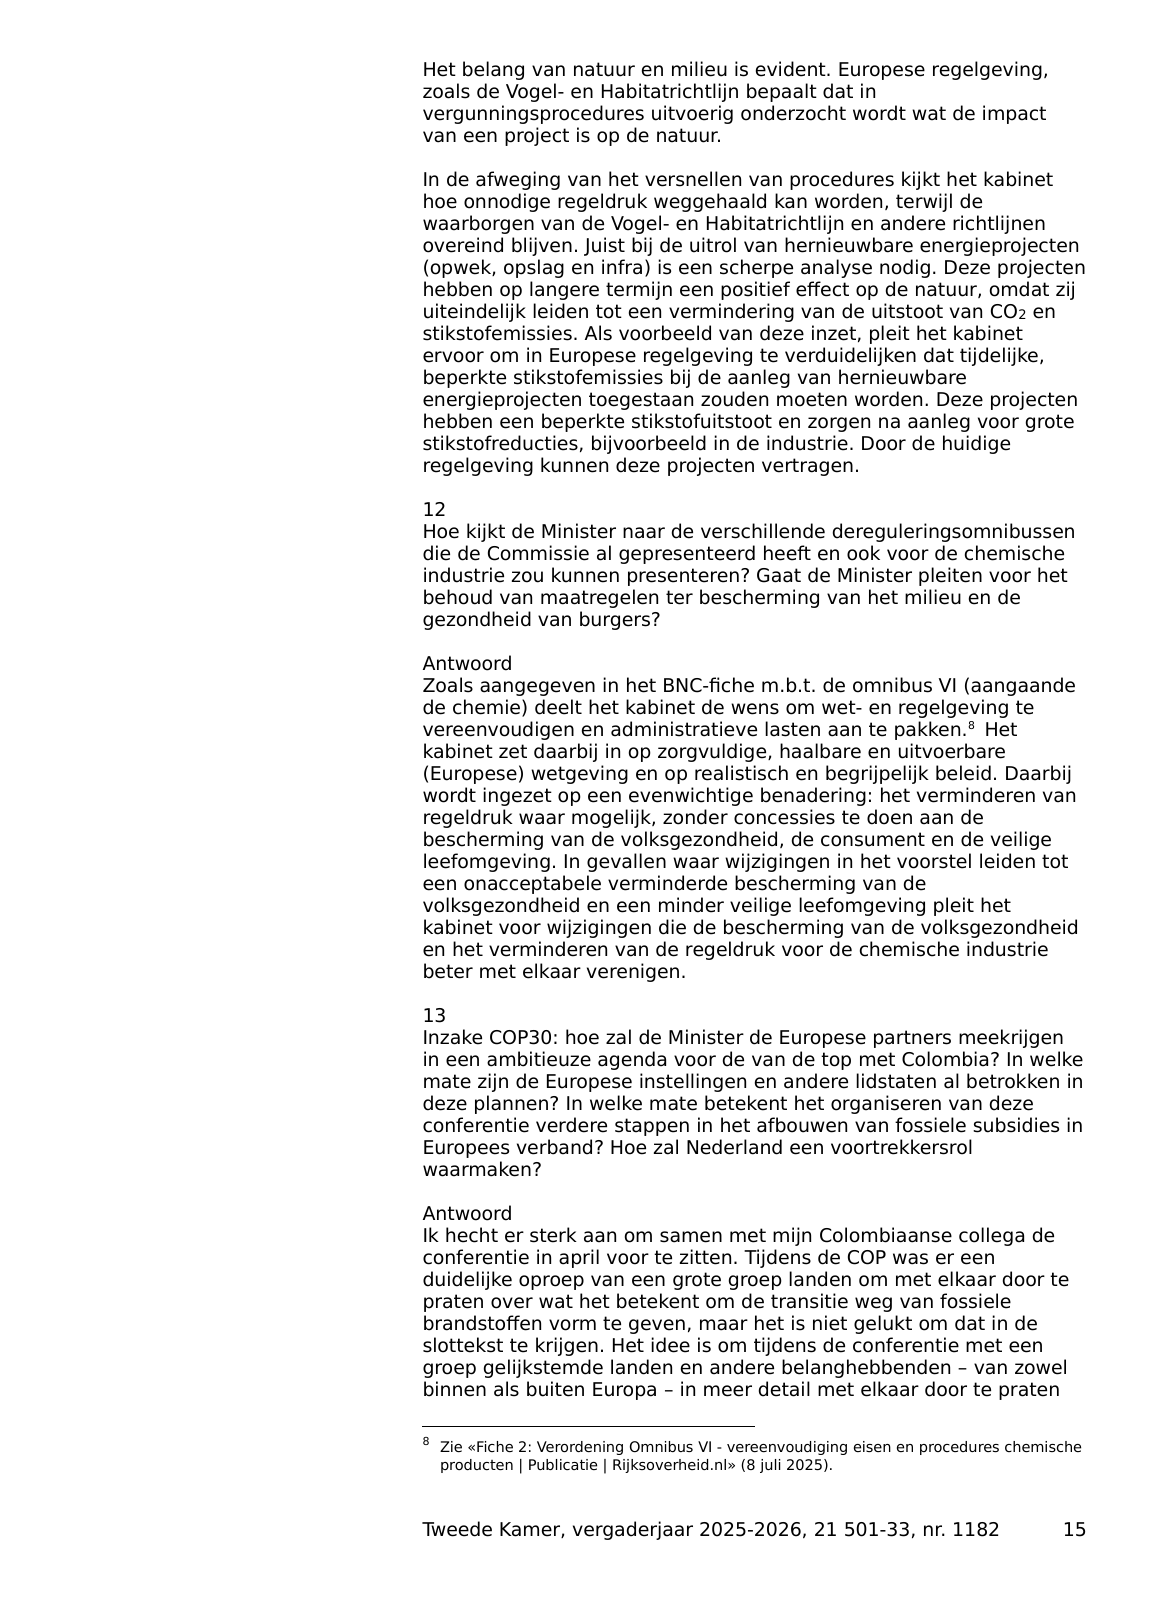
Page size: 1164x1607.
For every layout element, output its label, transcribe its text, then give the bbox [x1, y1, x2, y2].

text Het belang van natuur en milieu is evident. Europese regelgeving, zoals de Vogel- en Habitatrichtlijn bepaalt dat in vergunningsprocedures uitvoerig onderzocht wordt wat de impact van een project is op de natuur. [422, 59, 1087, 147]
text Zie «Fiche 2: Verordening Omnibus VI - vereenvoudiging eisen en procedures chemische producten | Publicatie | Rijksoverheid.nl» (8 juli 2025). [422, 1435, 1087, 1474]
text Antwoord [422, 653, 1087, 675]
text Antwoord [422, 1203, 1087, 1225]
text Inzake COP30: hoe zal de Minister de Europese partners meekrijgen in een ambitieuze agenda voor de van de top met Colombia? In welke mate zijn de Europese instellingen en andere lidstaten al betrokken in deze plannen? In welke mate betekent het organiseren van deze conferentie verdere stappen in het afbouwen van fossiele subsidies in Europees verband? Hoe zal Nederland een voortrekkersrol waarmaken? [422, 1027, 1087, 1181]
text Hoe kijkt de Minister naar de verschillende dereguleringsomnibussen die de Commissie al gepresenteerd heeft en ook voor de chemische industrie zou kunnen presenteren? Gaat de Minister pleiten voor het behoud van maatregelen ter bescherming van het milieu en de gezondheid van burgers? [422, 521, 1087, 631]
text 12 [422, 499, 1087, 521]
text Ik hecht er sterk aan om samen met mijn Colombiaanse collega de conferentie in april voor te zitten. Tijdens de COP was er een duidelijke oproep van een grote groep landen om met elkaar door te praten over wat het betekent om de transitie weg van fossiele brandstoffen vorm te geven, maar het is niet gelukt om dat in de slottekst te krijgen. Het idee is om tijdens de conferentie met een groep gelijkstemde landen en andere belanghebbenden – van zowel binnen als buiten Europa – in meer detail met elkaar door te praten [422, 1225, 1087, 1401]
text 13 [422, 1005, 1087, 1027]
text Zoals aangegeven in het BNC-fiche m.b.t. de omnibus VI (aangaande de chemie) deelt het kabinet de wens om wet- en regelgeving te vereenvoudigen en administratieve lasten aan te pakken. Het kabinet zet daarbij in op zorgvuldige, haalbare en uitvoerbare (Europese) wetgeving en op realistisch en begrijpelijk beleid. Daarbij wordt ingezet op een evenwichtige benadering: het verminderen van regeldruk waar mogelijk, zonder concessies te doen aan de bescherming van de volksgezondheid, de consument en de veilige leefomgeving. In gevallen waar wijzigingen in het voorstel leiden tot een onacceptabele verminderde bescherming van de volksgezondheid en een minder veilige leefomgeving pleit het kabinet voor wijzigingen die de bescherming van de volksgezondheid en het verminderen van de regeldruk voor de chemische industrie beter met elkaar verenigen. [422, 675, 1087, 983]
text In de afweging van het versnellen van procedures kijkt het kabinet hoe onnodige regeldruk weggehaald kan worden, terwijl de waarborgen van de Vogel- en Habitatrichtlijn en andere richtlijnen overeind blijven. Juist bij de uitrol van hernieuwbare energieprojecten (opwek, opslag en infra) is een scherpe analyse nodig. Deze projecten hebben op langere termijn een positief effect op de natuur, omdat zij uiteindelijk leiden tot een vermindering van de uitstoot van CO2 en stikstofemissies. Als voorbeeld van deze inzet, pleit het kabinet ervoor om in Europese regelgeving te verduidelijken dat tijdelijke, beperkte stikstofemissies bij de aanleg van hernieuwbare energieprojecten toegestaan zouden moeten worden. Deze projecten hebben een beperkte stikstofuitstoot en zorgen na aanleg voor grote stikstofreducties, bijvoorbeeld in de industrie. Door de huidige regelgeving kunnen deze projecten vertragen. [422, 169, 1087, 477]
